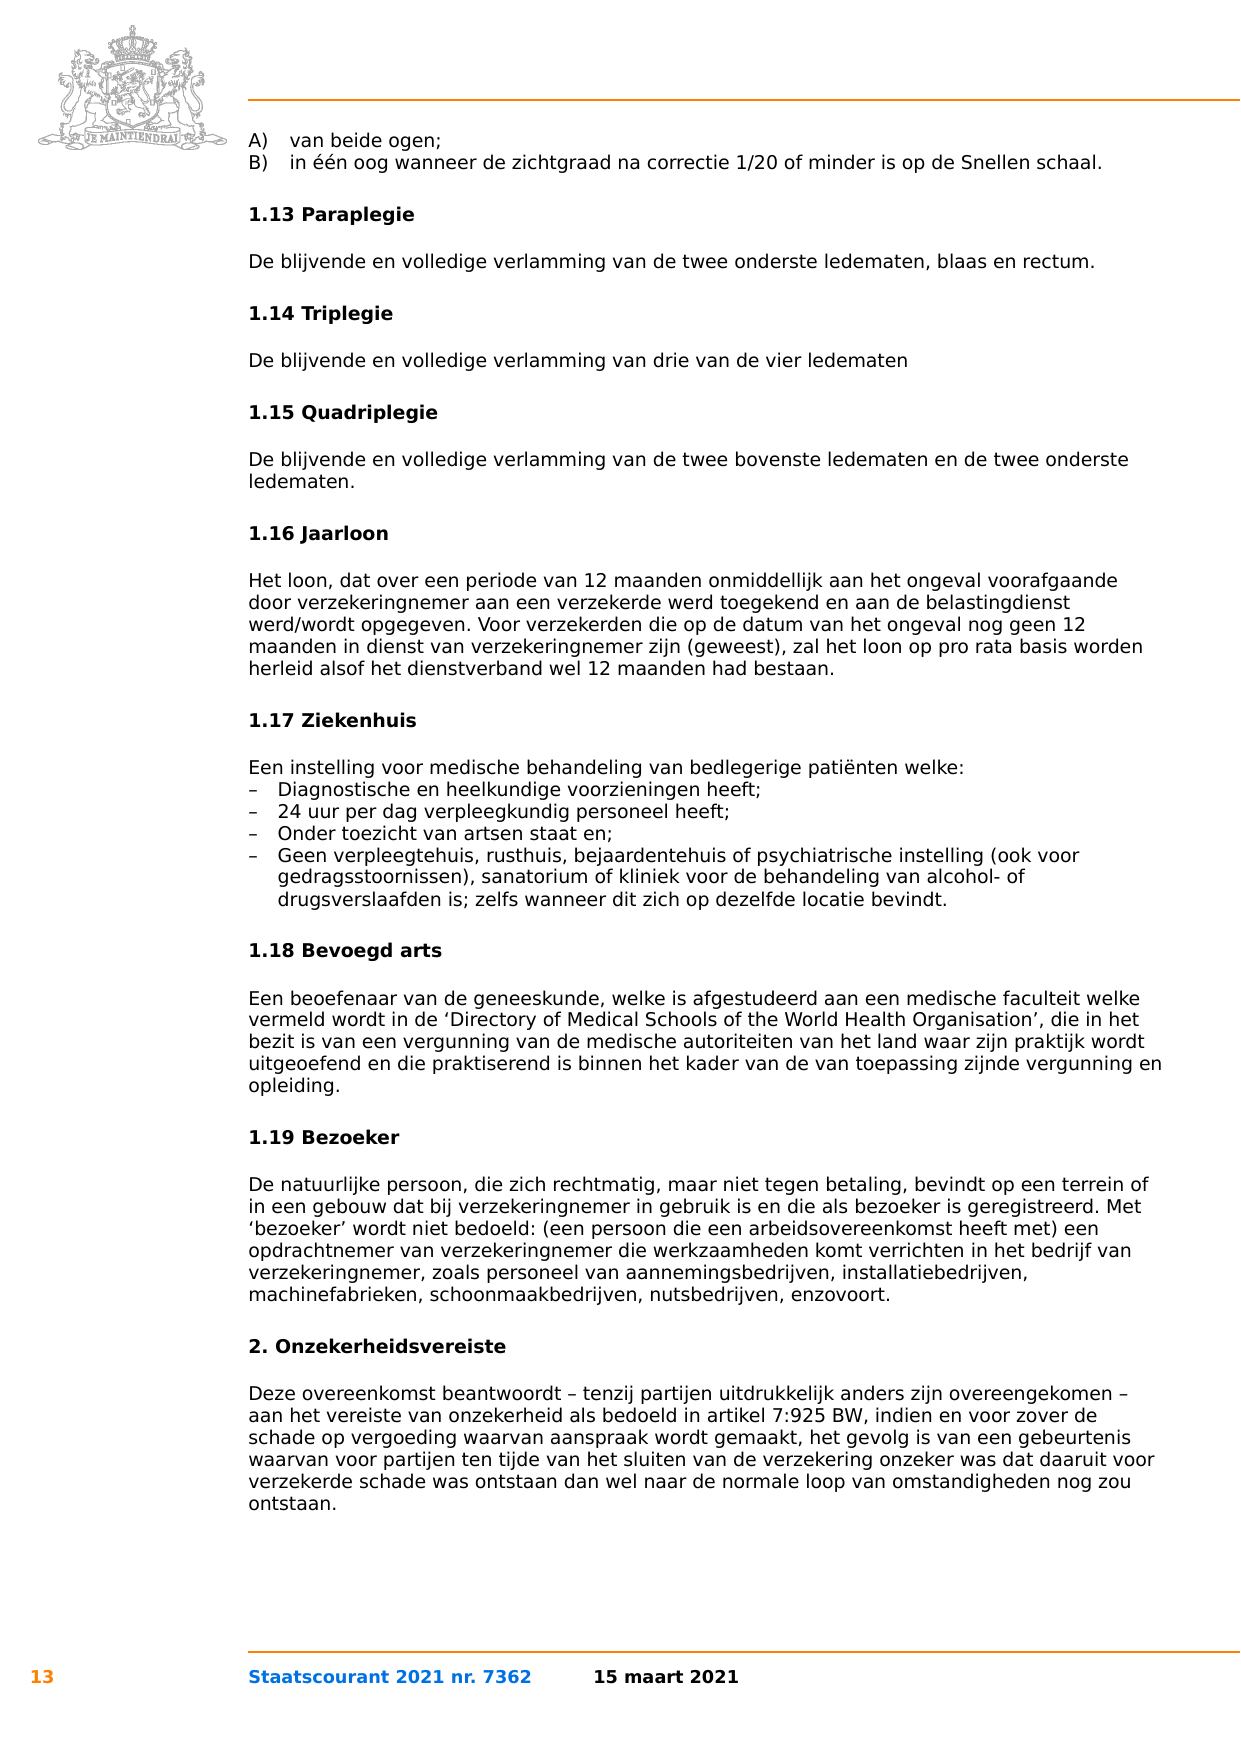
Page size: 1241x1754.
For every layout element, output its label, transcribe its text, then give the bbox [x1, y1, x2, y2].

text Een beoefenaar van de geneeskunde, welke is afgestudeerd aan een medische faculteit welke vermeld wordt in de ‘Directory of Medical Schools of the World Health Organisation’, die in het bezit is van een vergunning van de medische autoriteiten van het land waar zijn praktijk wordt uitgeoefend en die praktiserend is binnen het kader van de van toepassing zijnde vergunning en opleiding. [248, 987, 1163, 1097]
subtitle 1.15 Quadriplegie [248, 402, 1163, 424]
text Een instelling voor medische behandeling van bedlegerige patiënten welke: [248, 757, 1163, 778]
text Deze overeenkomst beantwoordt – tenzij partijen uitdrukkelijk anders zijn overeengekomen – aan het vereiste van onzekerheid als bedoeld in artikel 7:925 BW, indien en voor zover de schade op vergoeding waarvan aanspraak wordt gemaakt, het gevolg is van een gebeurtenis waarvan voor partijen ten tijde van het sluiten van de verzekering onzeker was dat daaruit voor verzekerde schade was ontstaan dan wel naar de normale loop van omstandigheden nog zou ontstaan. [248, 1383, 1163, 1515]
text – Diagnostische en heelkundige voorzieningen heeft; [248, 778, 1163, 801]
subtitle 1.16 Jaarloon [248, 523, 1163, 545]
text De blijvende en volledige verlamming van de twee bovenste ledematen en de twee onderste ledematen. [248, 449, 1163, 493]
text A) van beide ogen; [248, 130, 1163, 152]
text De blijvende en volledige verlamming van drie van de vier ledematen [248, 350, 1163, 372]
subtitle 1.17 Ziekenhuis [248, 709, 1163, 732]
subtitle 1.18 Bevoegd arts [248, 940, 1163, 962]
text – Geen verpleegtehuis, rusthuis, bejaardentehuis of psychiatrische instelling (ook voor gedragsstoornissen), sanatorium of kliniek voor de behandeling van alcohol- of drugsverslaafden is; zelfs wanneer dit zich op dezelfde locatie bevindt. [248, 844, 1163, 910]
subtitle 2. Onzekerheidsvereiste [248, 1336, 1163, 1358]
text – 24 uur per dag verpleegkundig personeel heeft; [248, 801, 1163, 822]
subtitle 1.14 Triplegie [248, 303, 1163, 325]
picture [38, 25, 227, 150]
subtitle 1.19 Bezoeker [248, 1127, 1163, 1149]
text – Onder toezicht van artsen staat en; [248, 822, 1163, 844]
subtitle 1.13 Paraplegie [248, 204, 1163, 226]
text De natuurlijke persoon, die zich rechtmatig, maar niet tegen betaling, bevindt op een terrein of in een gebouw dat bij verzekeringnemer in gebruik is en die als bezoeker is geregistreerd. Met ‘bezoeker’ wordt niet bedoeld: (een persoon die een arbeidsovereenkomst heeft met) een opdrachtnemer van verzekeringnemer die werkzaamheden komt verrichten in het bedrijf van verzekeringnemer, zoals personeel van aannemingsbedrijven, installatiebedrijven, machinefabrieken, schoonmaakbedrijven, nutsbedrijven, enzovoort. [248, 1174, 1163, 1306]
text Het loon, dat over een periode van 12 maanden onmiddellijk aan het ongeval voorafgaande door verzekeringnemer aan een verzekerde werd toegekend en aan de belastingdienst werd/wordt opgegeven. Voor verzekerden die op de datum van het ongeval nog geen 12 maanden in dienst van verzekeringnemer zijn (geweest), zal het loon op pro rata basis worden herleid alsof het dienstverband wel 12 maanden had bestaan. [248, 570, 1163, 679]
text De blijvende en volledige verlamming van de twee onderste ledematen, blaas en rectum. [248, 251, 1163, 273]
text B) in één oog wanneer de zichtgraad na correctie 1/20 of minder is op de Snellen schaal. [248, 152, 1163, 174]
